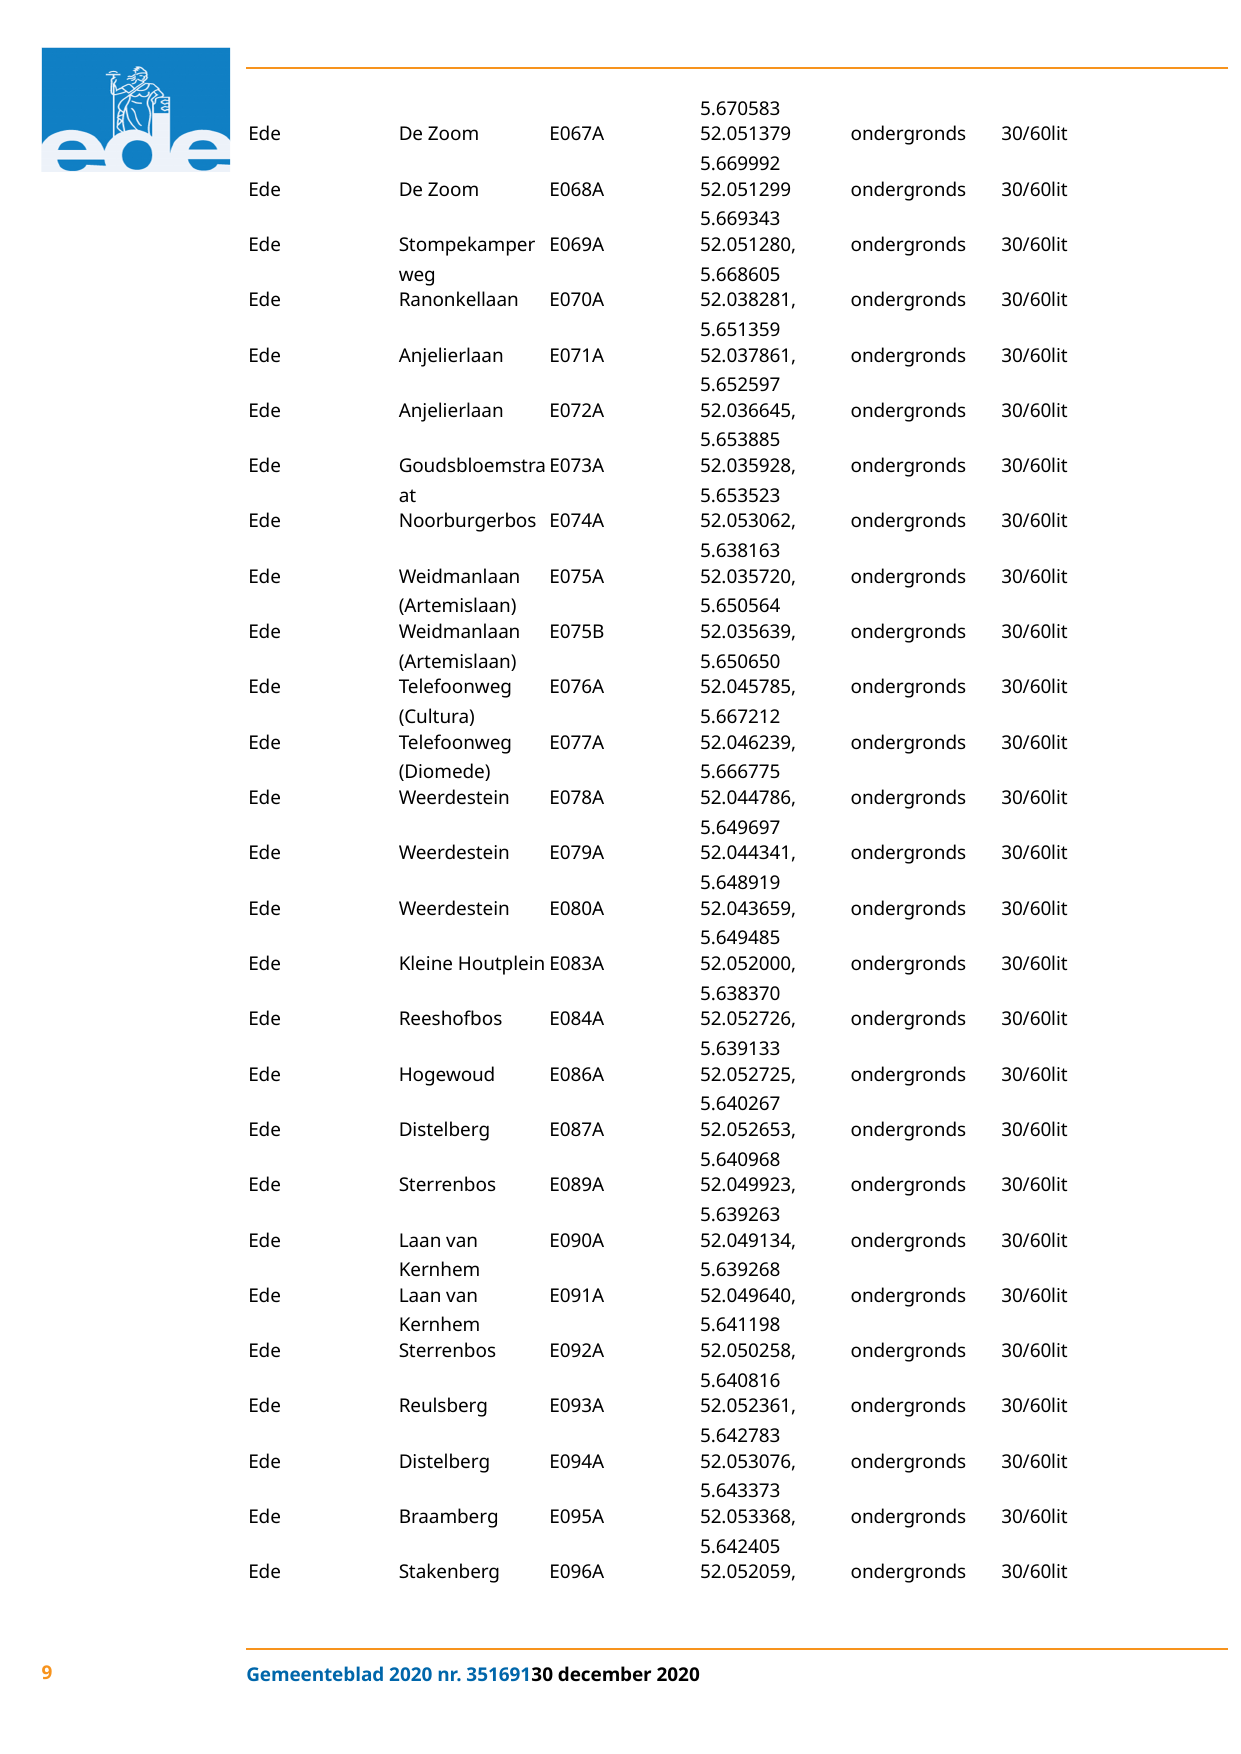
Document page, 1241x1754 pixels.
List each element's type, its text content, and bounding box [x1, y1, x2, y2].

table_cell Weidmanlaan (Artemislaan) [399, 563, 549, 618]
table_cell Ede [248, 1006, 398, 1061]
table_cell E095A [549, 1503, 700, 1559]
table_cell E096A [549, 1559, 700, 1584]
table_cell [1001, 95, 1152, 121]
table_cell ondergronds [850, 121, 1001, 176]
table_cell 30/60lit [1001, 176, 1152, 231]
table_cell E073A [549, 453, 700, 508]
table_cell 30/60lit [1001, 674, 1152, 729]
table_cell ondergronds [850, 618, 1001, 674]
table_cell 30/60lit [1001, 231, 1152, 286]
table_cell 52.051379 5.669992 [700, 121, 850, 176]
table_cell Ede [248, 508, 398, 563]
table_cell Ede [248, 618, 398, 674]
table_cell 30/60lit [1001, 1282, 1152, 1337]
table_cell E076A [549, 674, 700, 729]
table_cell E079A [549, 840, 700, 895]
table_cell E078A [549, 784, 700, 839]
table_cell Ede [248, 1503, 398, 1559]
table_cell Ede [248, 231, 398, 286]
table_cell 5.670583 [700, 95, 850, 121]
table_cell Ede [248, 286, 398, 342]
table_cell E070A [549, 286, 700, 342]
table_cell 52.045785, 5.667212 [700, 674, 850, 729]
table_cell E067A [549, 121, 700, 176]
table_cell Distelberg [399, 1448, 549, 1503]
table_cell E083A [549, 950, 700, 1006]
table_cell E071A [549, 342, 700, 397]
table_cell 30/60lit [1001, 121, 1152, 176]
table_cell 30/60lit [1001, 1116, 1152, 1171]
table_cell 30/60lit [1001, 286, 1152, 342]
table_cell 30/60lit [1001, 895, 1152, 950]
table_cell 30/60lit [1001, 1559, 1152, 1584]
table_cell ondergronds [850, 1338, 1001, 1393]
table_cell Stakenberg [399, 1559, 549, 1584]
table_cell 52.052059, [700, 1559, 850, 1584]
table_cell ondergronds [850, 1061, 1001, 1116]
table_cell 52.052725, 5.640267 [700, 1061, 850, 1116]
table_cell Anjelierlaan [399, 397, 549, 452]
table_cell Ede [248, 342, 398, 397]
table_cell [549, 95, 700, 121]
table_cell Distelberg [399, 1116, 549, 1171]
table_cell 52.035639, 5.650650 [700, 618, 850, 674]
table_cell Ede [248, 1393, 398, 1448]
table_cell 52.035720, 5.650564 [700, 563, 850, 618]
table_cell 30/60lit [1001, 1393, 1152, 1448]
table_cell E092A [549, 1338, 700, 1393]
table_cell 52.049640, 5.641198 [700, 1282, 850, 1337]
table_cell Weerdestein [399, 784, 549, 839]
table_cell Ede [248, 453, 398, 508]
table_cell [248, 95, 398, 121]
table_cell E075A [549, 563, 700, 618]
table_cell Telefoonweg (Diomede) [399, 729, 549, 784]
table_cell De Zoom [399, 121, 549, 176]
table_cell ondergronds [850, 1006, 1001, 1061]
table_cell Ede [248, 1171, 398, 1227]
table_cell ondergronds [850, 784, 1001, 839]
table_cell 52.053062, 5.638163 [700, 508, 850, 563]
table_cell ondergronds [850, 508, 1001, 563]
table_cell 30/60lit [1001, 397, 1152, 452]
table_cell 30/60lit [1001, 563, 1152, 618]
table_cell 52.038281, 5.651359 [700, 286, 850, 342]
table_cell 30/60lit [1001, 342, 1152, 397]
table_cell E075B [549, 618, 700, 674]
table_cell 30/60lit [1001, 1503, 1152, 1559]
table_cell ondergronds [850, 453, 1001, 508]
table_cell ondergronds [850, 1559, 1001, 1584]
table_cell ondergronds [850, 231, 1001, 286]
table_cell Sterrenbos [399, 1171, 549, 1227]
table_cell Kleine Houtplein [399, 950, 549, 1006]
table_cell ondergronds [850, 950, 1001, 1006]
table_cell Anjelierlaan [399, 342, 549, 397]
table_cell 30/60lit [1001, 1338, 1152, 1393]
table_cell Ede [248, 1116, 398, 1171]
table_cell 52.052653, 5.640968 [700, 1116, 850, 1171]
table_cell E086A [549, 1061, 700, 1116]
table_cell ondergronds [850, 286, 1001, 342]
table_cell E090A [549, 1227, 700, 1282]
table_cell 52.036645, 5.653885 [700, 397, 850, 452]
table_cell 52.044786, 5.649697 [700, 784, 850, 839]
table_cell 52.052000, 5.638370 [700, 950, 850, 1006]
table_cell 52.050258, 5.640816 [700, 1338, 850, 1393]
table_cell Reulsberg [399, 1393, 549, 1448]
table_cell Ede [248, 1061, 398, 1116]
table_cell 52.051280, 5.668605 [700, 231, 850, 286]
table_cell 30/60lit [1001, 784, 1152, 839]
table_cell E084A [549, 1006, 700, 1061]
table_cell E080A [549, 895, 700, 950]
table_cell Laan van Kernhem [399, 1282, 549, 1337]
table_cell ondergronds [850, 563, 1001, 618]
table_cell Stompekamperweg [399, 231, 549, 286]
table_cell E091A [549, 1282, 700, 1337]
table_cell ondergronds [850, 342, 1001, 397]
table_cell ondergronds [850, 176, 1001, 231]
table_cell Ede [248, 563, 398, 618]
table_cell Ede [248, 1227, 398, 1282]
picture [41, 47, 231, 172]
table_cell Braamberg [399, 1503, 549, 1559]
table_cell Ede [248, 176, 398, 231]
table_cell E093A [549, 1393, 700, 1448]
table_cell E072A [549, 397, 700, 452]
table_cell 52.049134, 5.639268 [700, 1227, 850, 1282]
table_cell Ede [248, 1338, 398, 1393]
table_cell 30/60lit [1001, 1227, 1152, 1282]
table_cell 30/60lit [1001, 950, 1152, 1006]
table_cell 30/60lit [1001, 453, 1152, 508]
table_cell ondergronds [850, 1116, 1001, 1171]
table_cell Ede [248, 1559, 398, 1584]
table_cell 30/60lit [1001, 840, 1152, 895]
table_cell 30/60lit [1001, 729, 1152, 784]
table_cell ondergronds [850, 1448, 1001, 1503]
table_cell ondergronds [850, 1503, 1001, 1559]
table_cell 30/60lit [1001, 508, 1152, 563]
table_cell 52.037861, 5.652597 [700, 342, 850, 397]
table_cell Weerdestein [399, 840, 549, 895]
table_cell 52.052361, 5.642783 [700, 1393, 850, 1448]
table_cell 52.052726, 5.639133 [700, 1006, 850, 1061]
table_cell E068A [549, 176, 700, 231]
table_cell 52.046239, 5.666775 [700, 729, 850, 784]
table_cell Weerdestein [399, 895, 549, 950]
table_cell Ede [248, 950, 398, 1006]
table_cell Ede [248, 729, 398, 784]
table_cell ondergronds [850, 729, 1001, 784]
table_cell ondergronds [850, 1282, 1001, 1337]
table_cell Ranonkellaan [399, 286, 549, 342]
table_cell E089A [549, 1171, 700, 1227]
table_cell 52.044341, 5.648919 [700, 840, 850, 895]
table_cell E069A [549, 231, 700, 286]
table_cell Weidmanlaan (Artemislaan) [399, 618, 549, 674]
table_cell 52.053368, 5.642405 [700, 1503, 850, 1559]
table_cell E087A [549, 1116, 700, 1171]
table_cell ondergronds [850, 1171, 1001, 1227]
table_cell Ede [248, 397, 398, 452]
table_cell 30/60lit [1001, 1171, 1152, 1227]
table_cell E094A [549, 1448, 700, 1503]
table_cell Ede [248, 784, 398, 839]
table_cell De Zoom [399, 176, 549, 231]
table_cell Sterrenbos [399, 1338, 549, 1393]
table_cell ondergronds [850, 1227, 1001, 1282]
table_cell Hogewoud [399, 1061, 549, 1116]
table_cell Laan van Kernhem [399, 1227, 549, 1282]
table_cell [850, 95, 1001, 121]
table_cell Reeshofbos [399, 1006, 549, 1061]
table_cell 52.035928, 5.653523 [700, 453, 850, 508]
table_cell Ede [248, 1282, 398, 1337]
table_cell ondergronds [850, 895, 1001, 950]
table_cell Ede [248, 895, 398, 950]
table_cell 52.043659, 5.649485 [700, 895, 850, 950]
table_cell 30/60lit [1001, 618, 1152, 674]
table_cell ondergronds [850, 1393, 1001, 1448]
table_cell Noorburgerbos [399, 508, 549, 563]
table_cell Ede [248, 840, 398, 895]
table_cell Ede [248, 1448, 398, 1503]
table_cell Ede [248, 121, 398, 176]
table_cell [399, 95, 549, 121]
table_cell Ede [248, 674, 398, 729]
table_cell ondergronds [850, 674, 1001, 729]
table_cell 30/60lit [1001, 1061, 1152, 1116]
table_cell Telefoonweg (Cultura) [399, 674, 549, 729]
table_cell Goudsbloemstraat [399, 453, 549, 508]
table_cell ondergronds [850, 840, 1001, 895]
table_cell E077A [549, 729, 700, 784]
table_cell 30/60lit [1001, 1448, 1152, 1503]
table_cell 52.049923, 5.639263 [700, 1171, 850, 1227]
table_cell ondergronds [850, 397, 1001, 452]
table_cell 30/60lit [1001, 1006, 1152, 1061]
table_cell E074A [549, 508, 700, 563]
table_cell 52.053076, 5.643373 [700, 1448, 850, 1503]
table_cell 52.051299 5.669343 [700, 176, 850, 231]
